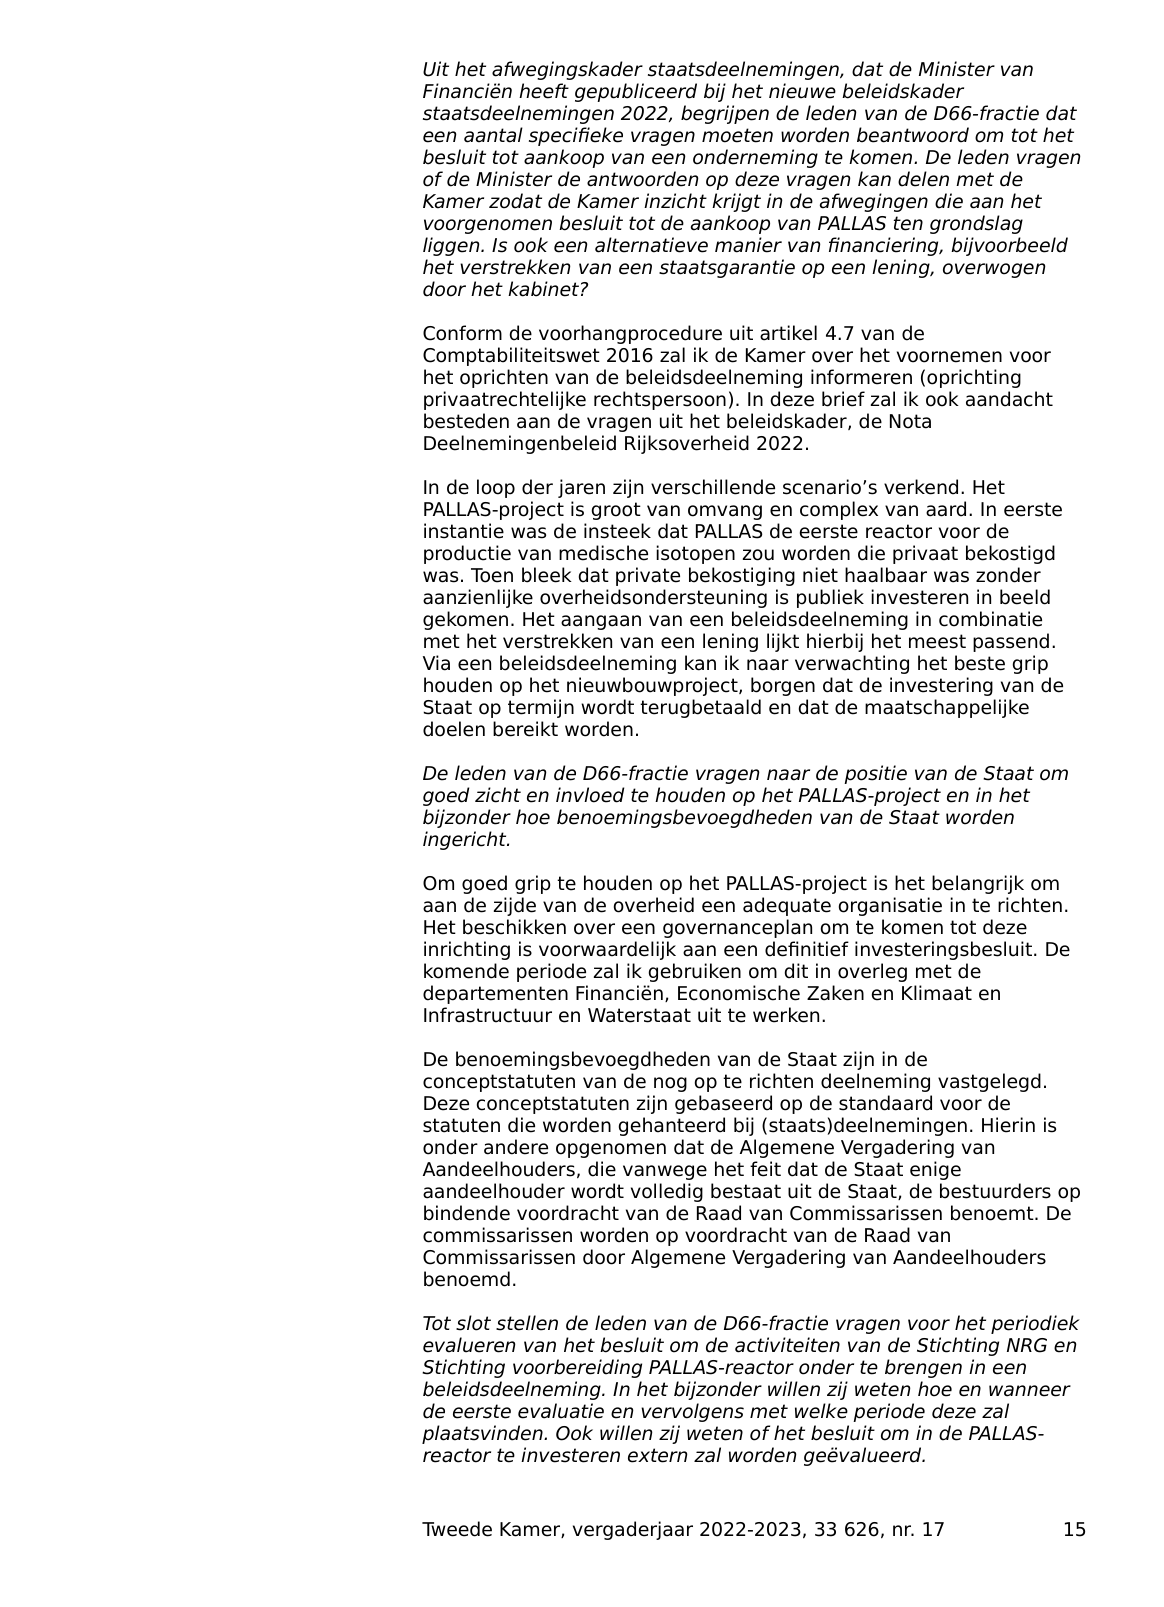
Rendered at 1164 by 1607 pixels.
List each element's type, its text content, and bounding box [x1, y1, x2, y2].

text De leden van de D66-fractie vragen naar de positie van de Staat om goed zicht en invloed te houden op het PALLAS-project en in het bijzonder hoe benoemingsbevoegdheden van de Staat worden ingericht. [422, 763, 1087, 851]
text Om goed grip te houden op het PALLAS-project is het belangrijk om aan de zijde van de overheid een adequate organisatie in te richten. Het beschikken over een governanceplan om te komen tot deze inrichting is voorwaardelijk aan een definitief investeringsbesluit. De komende periode zal ik gebruiken om dit in overleg met de departementen Financiën, Economische Zaken en Klimaat en Infrastructuur en Waterstaat uit te werken. [422, 873, 1087, 1027]
text Uit het afwegingskader staatsdeelnemingen, dat de Minister van Financiën heeft gepubliceerd bij het nieuwe beleidskader staatsdeelnemingen 2022, begrijpen de leden van de D66-fractie dat een aantal specifieke vragen moeten worden beantwoord om tot het besluit tot aankoop van een onderneming te komen. De leden vragen of de Minister de antwoorden op deze vragen kan delen met de Kamer zodat de Kamer inzicht krijgt in de afwegingen die aan het voorgenomen besluit tot de aankoop van PALLAS ten grondslag liggen. Is ook een alternatieve manier van financiering, bijvoorbeeld het verstrekken van een staatsgarantie op een lening, overwogen door het kabinet? [422, 59, 1087, 301]
text De benoemingsbevoegdheden van de Staat zijn in de conceptstatuten van de nog op te richten deelneming vastgelegd. Deze conceptstatuten zijn gebaseerd op de standaard voor de statuten die worden gehanteerd bij (staats)deelnemingen. Hierin is onder andere opgenomen dat de Algemene Vergadering van Aandeelhouders, die vanwege het feit dat de Staat enige aandeelhouder wordt volledig bestaat uit de Staat, de bestuurders op bindende voordracht van de Raad van Commissarissen benoemt. De commissarissen worden op voordracht van de Raad van Commissarissen door Algemene Vergadering van Aandeelhouders benoemd. [422, 1049, 1087, 1291]
text Conform de voorhangprocedure uit artikel 4.7 van de Comptabiliteitswet 2016 zal ik de Kamer over het voornemen voor het oprichten van de beleidsdeelneming informeren (oprichting privaatrechtelijke rechtspersoon). In deze brief zal ik ook aandacht besteden aan de vragen uit het beleidskader, de Nota Deelnemingenbeleid Rijksoverheid 2022. [422, 323, 1087, 455]
text In de loop der jaren zijn verschillende scenario’s verkend. Het PALLAS-project is groot van omvang en complex van aard. In eerste instantie was de insteek dat PALLAS de eerste reactor voor de productie van medische isotopen zou worden die privaat bekostigd was. Toen bleek dat private bekostiging niet haalbaar was zonder aanzienlijke overheidsondersteuning is publiek investeren in beeld gekomen. Het aangaan van een beleidsdeelneming in combinatie met het verstrekken van een lening lijkt hierbij het meest passend. Via een beleidsdeelneming kan ik naar verwachting het beste grip houden op het nieuwbouwproject, borgen dat de investering van de Staat op termijn wordt terugbetaald en dat de maatschappelijke doelen bereikt worden. [422, 477, 1087, 741]
text Tot slot stellen de leden van de D66-fractie vragen voor het periodiek evalueren van het besluit om de activiteiten van de Stichting NRG en Stichting voorbereiding PALLAS-reactor onder te brengen in een beleidsdeelneming. In het bijzonder willen zij weten hoe en wanneer de eerste evaluatie en vervolgens met welke periode deze zal plaatsvinden. Ook willen zij weten of het besluit om in de PALLAS-reactor te investeren extern zal worden geëvalueerd. [422, 1313, 1087, 1467]
